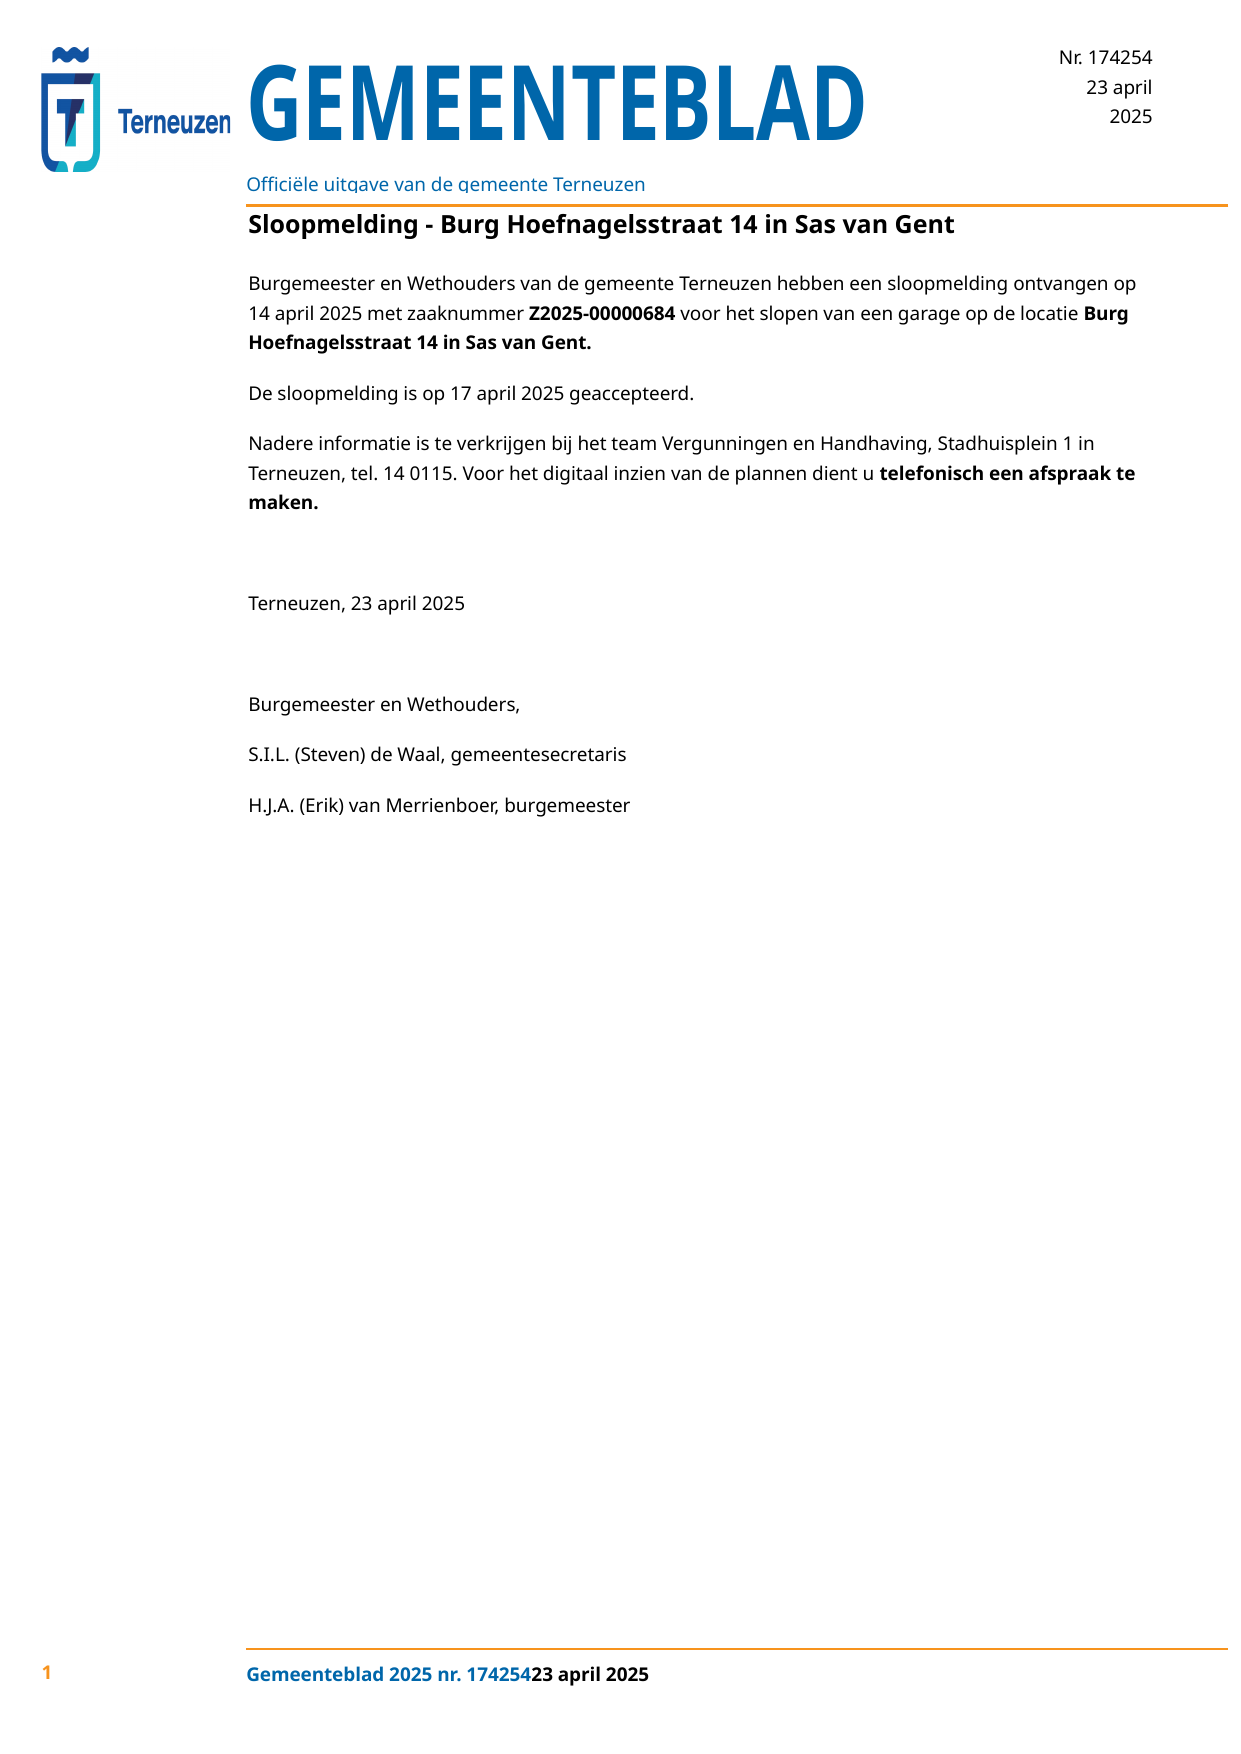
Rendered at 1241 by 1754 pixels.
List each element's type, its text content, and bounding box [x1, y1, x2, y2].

picture [41, 47, 231, 172]
text De sloopmelding is op 17 april 2025 geaccepteerd. [248, 380, 1152, 406]
text H.J.A. (Erik) van Merrienboer, burgemeester [248, 792, 1152, 818]
text S.I.L. (Steven) de Waal, gemeentesecretaris [248, 742, 1152, 767]
text Burgemeester en Wethouders van de gemeente Terneuzen hebben een sloopmelding ontvangen op 14 april 2025 met zaaknummer Z2025-00000684 voor het slopen van een garage op de locatie Burg Hoefnagelsstraat 14 in Sas van Gent. [248, 270, 1152, 355]
text Terneuzen, 23 april 2025 [248, 590, 1152, 616]
text Nadere informatie is te verkrijgen bij het team Vergunningen en Handhaving, Stadhuisplein 1 in Terneuzen, tel. 14 0115. Voor het digitaal inzien van de plannen dient u telefonisch een afspraak te maken. [248, 430, 1152, 515]
text Burgemeester en Wethouders, [248, 691, 1152, 717]
text Sloopmelding - Burg Hoefnagelsstraat 14 in Sas van Gent [248, 207, 1152, 241]
